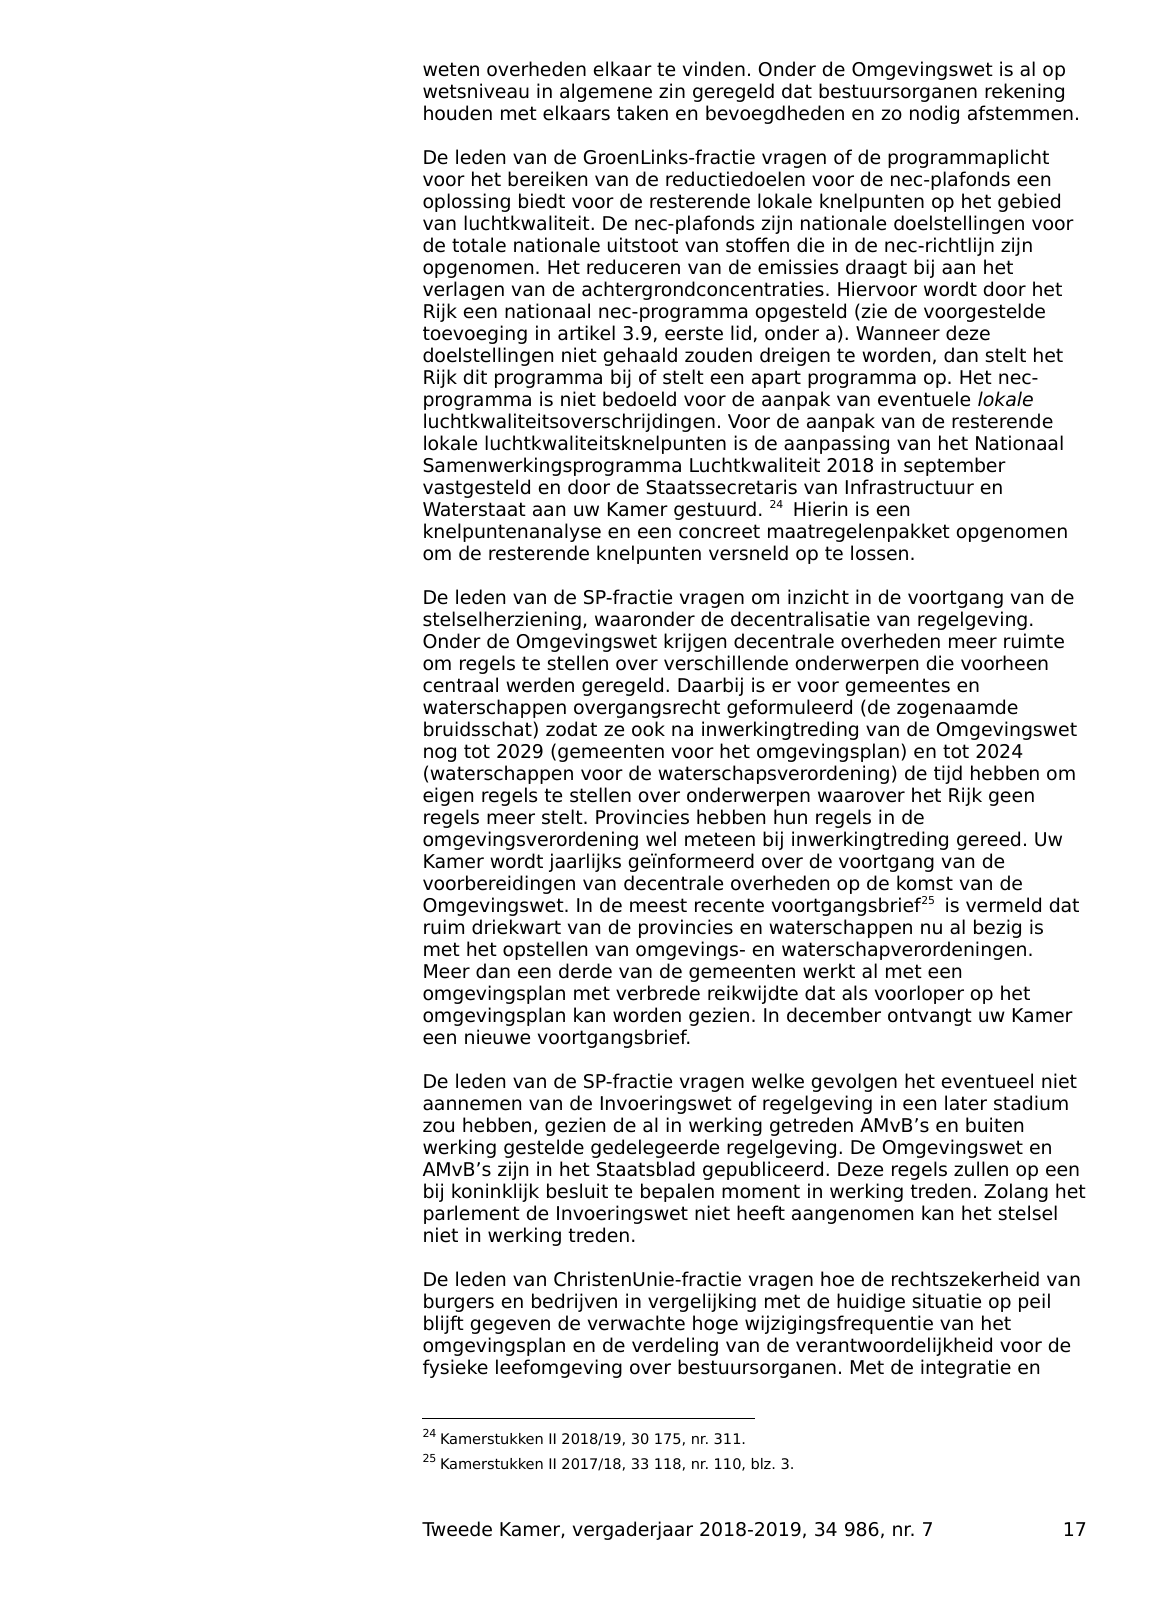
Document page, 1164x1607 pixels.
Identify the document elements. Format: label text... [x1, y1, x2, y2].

text De leden van de SP-fractie vragen om inzicht in de voortgang van de stelselherziening, waaronder de decentralisatie van regelgeving. Onder de Omgevingswet krijgen decentrale overheden meer ruimte om regels te stellen over verschillende onderwerpen die voorheen centraal werden geregeld. Daarbij is er voor gemeentes en waterschappen overgangsrecht geformuleerd (de zogenaamde bruidsschat) zodat ze ook na inwerkingtreding van de Omgevingswet nog tot 2029 (gemeenten voor het omgevingsplan) en tot 2024 (waterschappen voor de waterschapsverordening) de tijd hebben om eigen regels te stellen over onderwerpen waarover het Rijk geen regels meer stelt. Provincies hebben hun regels in de omgevingsverordening wel meteen bij inwerkingtreding gereed. Uw Kamer wordt jaarlijks geïnformeerd over de voortgang van de voorbereidingen van decentrale overheden op de komst van de Omgevingswet. In de meest recente voortgangsbrief is vermeld dat ruim driekwart van de provincies en waterschappen nu al bezig is met het opstellen van omgevings- en waterschapverordeningen. Meer dan een derde van de gemeenten werkt al met een omgevingsplan met verbrede reikwijdte dat als voorloper op het omgevingsplan kan worden gezien. In december ontvangt uw Kamer een nieuwe voortgangsbrief. [422, 587, 1087, 1048]
text Kamerstukken II 2018/19, 30 175, nr. 311. [422, 1427, 1087, 1449]
text weten overheden elkaar te vinden. Onder de Omgevingswet is al op wetsniveau in algemene zin geregeld dat bestuursorganen rekening houden met elkaars taken en bevoegdheden en zo nodig afstemmen. [422, 59, 1087, 125]
text De leden van de GroenLinks-fractie vragen of de programmaplicht voor het bereiken van de reductiedoelen voor de nec-plafonds een oplossing biedt voor de resterende lokale knelpunten op het gebied van luchtkwaliteit. De nec-plafonds zijn nationale doelstellingen voor de totale nationale uitstoot van stoffen die in de nec-richtlijn zijn opgenomen. Het reduceren van de emissies draagt bij aan het verlagen van de achtergrondconcentraties. Hiervoor wordt door het Rijk een nationaal nec-programma opgesteld (zie de voorgestelde toevoeging in artikel 3.9, eerste lid, onder a). Wanneer deze doelstellingen niet gehaald zouden dreigen te worden, dan stelt het Rijk dit programma bij of stelt een apart programma op. Het nec-programma is niet bedoeld voor de aanpak van eventuele lokale luchtkwaliteitsoverschrijdingen. Voor de aanpak van de resterende lokale luchtkwaliteitsknelpunten is de aanpassing van het Nationaal Samenwerkingsprogramma Luchtkwaliteit 2018 in september vastgesteld en door de Staatssecretaris van Infrastructuur en Waterstaat aan uw Kamer gestuurd. Hierin is een knelpuntenanalyse en een concreet maatregelenpakket opgenomen om de resterende knelpunten versneld op te lossen. [422, 147, 1087, 565]
text De leden van ChristenUnie-fractie vragen hoe de rechtszekerheid van burgers en bedrijven in vergelijking met de huidige situatie op peil blijft gegeven de verwachte hoge wijzigingsfrequentie van het omgevingsplan en de verdeling van de verantwoordelijkheid voor de fysieke leefomgeving over bestuursorganen. Met de integratie en [422, 1269, 1087, 1379]
text De leden van de SP-fractie vragen welke gevolgen het eventueel niet aannemen van de Invoeringswet of regelgeving in een later stadium zou hebben, gezien de al in werking getreden AMvB’s en buiten werking gestelde gedelegeerde regelgeving. De Omgevingswet en AMvB’s zijn in het Staatsblad gepubliceerd. Deze regels zullen op een bij koninklijk besluit te bepalen moment in werking treden. Zolang het parlement de Invoeringswet niet heeft aangenomen kan het stelsel niet in werking treden. [422, 1071, 1087, 1247]
text Kamerstukken II 2017/18, 33 118, nr. 110, blz. 3. [422, 1452, 1087, 1474]
